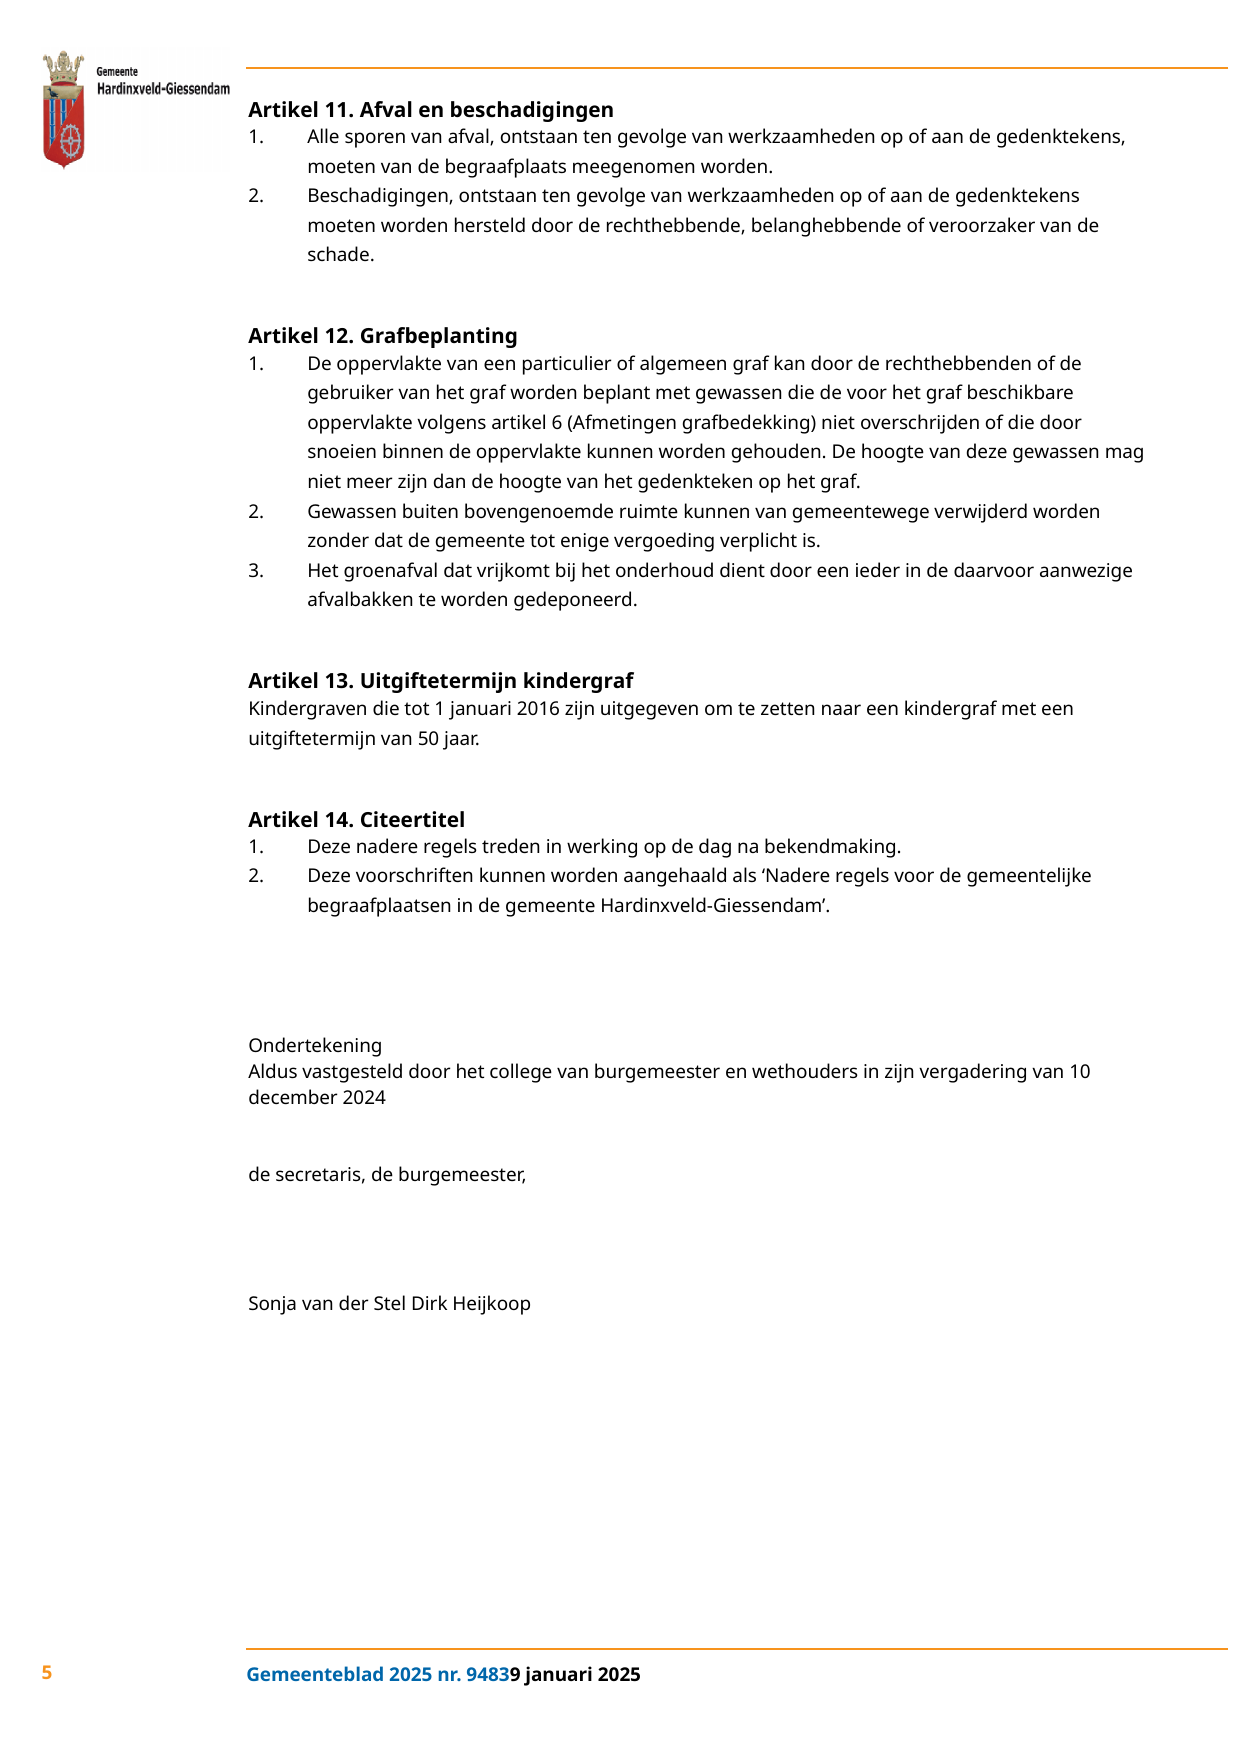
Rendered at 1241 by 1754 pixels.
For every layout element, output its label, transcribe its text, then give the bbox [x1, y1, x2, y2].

list Beschadigingen, ontstaan ten gevolge van werkzaamheden op of aan de gedenktekens moeten worden hersteld door de rechthebbende, belanghebbende of veroorzaker van de schade. [248, 182, 1152, 267]
text Artikel 13. Uitgiftetermijn kindergraf [248, 667, 1152, 695]
text Artikel 11. Afval en beschadigingen [248, 95, 1152, 123]
text de secretaris, de burgemeester, [248, 1161, 1152, 1187]
list Deze nadere regels treden in werking op de dag na bekendmaking. [248, 833, 1152, 859]
list Het groenafval dat vrijkomt bij het onderhoud dient door een ieder in de daarvoor aanwezige afvalbakken te worden gedeponeerd. [248, 557, 1152, 612]
picture [41, 47, 231, 172]
text Sonja van der Stel Dirk Heijkoop [248, 1290, 1152, 1316]
list Alle sporen van afval, ontstaan ten gevolge van werkzaamheden op of aan de gedenktekens, moeten van de begraafplaats meegenomen worden. [248, 123, 1152, 178]
text Artikel 12. Grafbeplanting [248, 322, 1152, 350]
text Kindergraven die tot 1 januari 2016 zijn uitgegeven om te zetten naar een kindergraf met een uitgiftetermijn van 50 jaar. [248, 695, 1152, 750]
text Artikel 14. Citeertitel [248, 805, 1152, 833]
text Aldus vastgesteld door het college van burgemeester en wethouders in zijn vergadering van 10 december 2024 [248, 1058, 1152, 1110]
list Gewassen buiten bovengenoemde ruimte kunnen van gemeentewege verwijderd worden zonder dat de gemeente tot enige vergoeding verplicht is. [248, 498, 1152, 553]
list De oppervlakte van een particulier of algemeen graf kan door de rechthebbenden of de gebruiker van het graf worden beplant met gewassen die de voor het graf beschikbare oppervlakte volgens artikel 6 (Afmetingen grafbedekking) niet overschrijden of die door snoeien binnen de oppervlakte kunnen worden gehouden. De hoogte van deze gewassen mag niet meer zijn dan de hoogte van het gedenkteken op het graf. [248, 350, 1152, 494]
list Deze voorschriften kunnen worden aangehaald als ‘Nadere regels voor de gemeentelijke begraafplaatsen in de gemeente Hardinxveld-Giessendam’. [248, 863, 1152, 918]
text Ondertekening [248, 1032, 1152, 1058]
